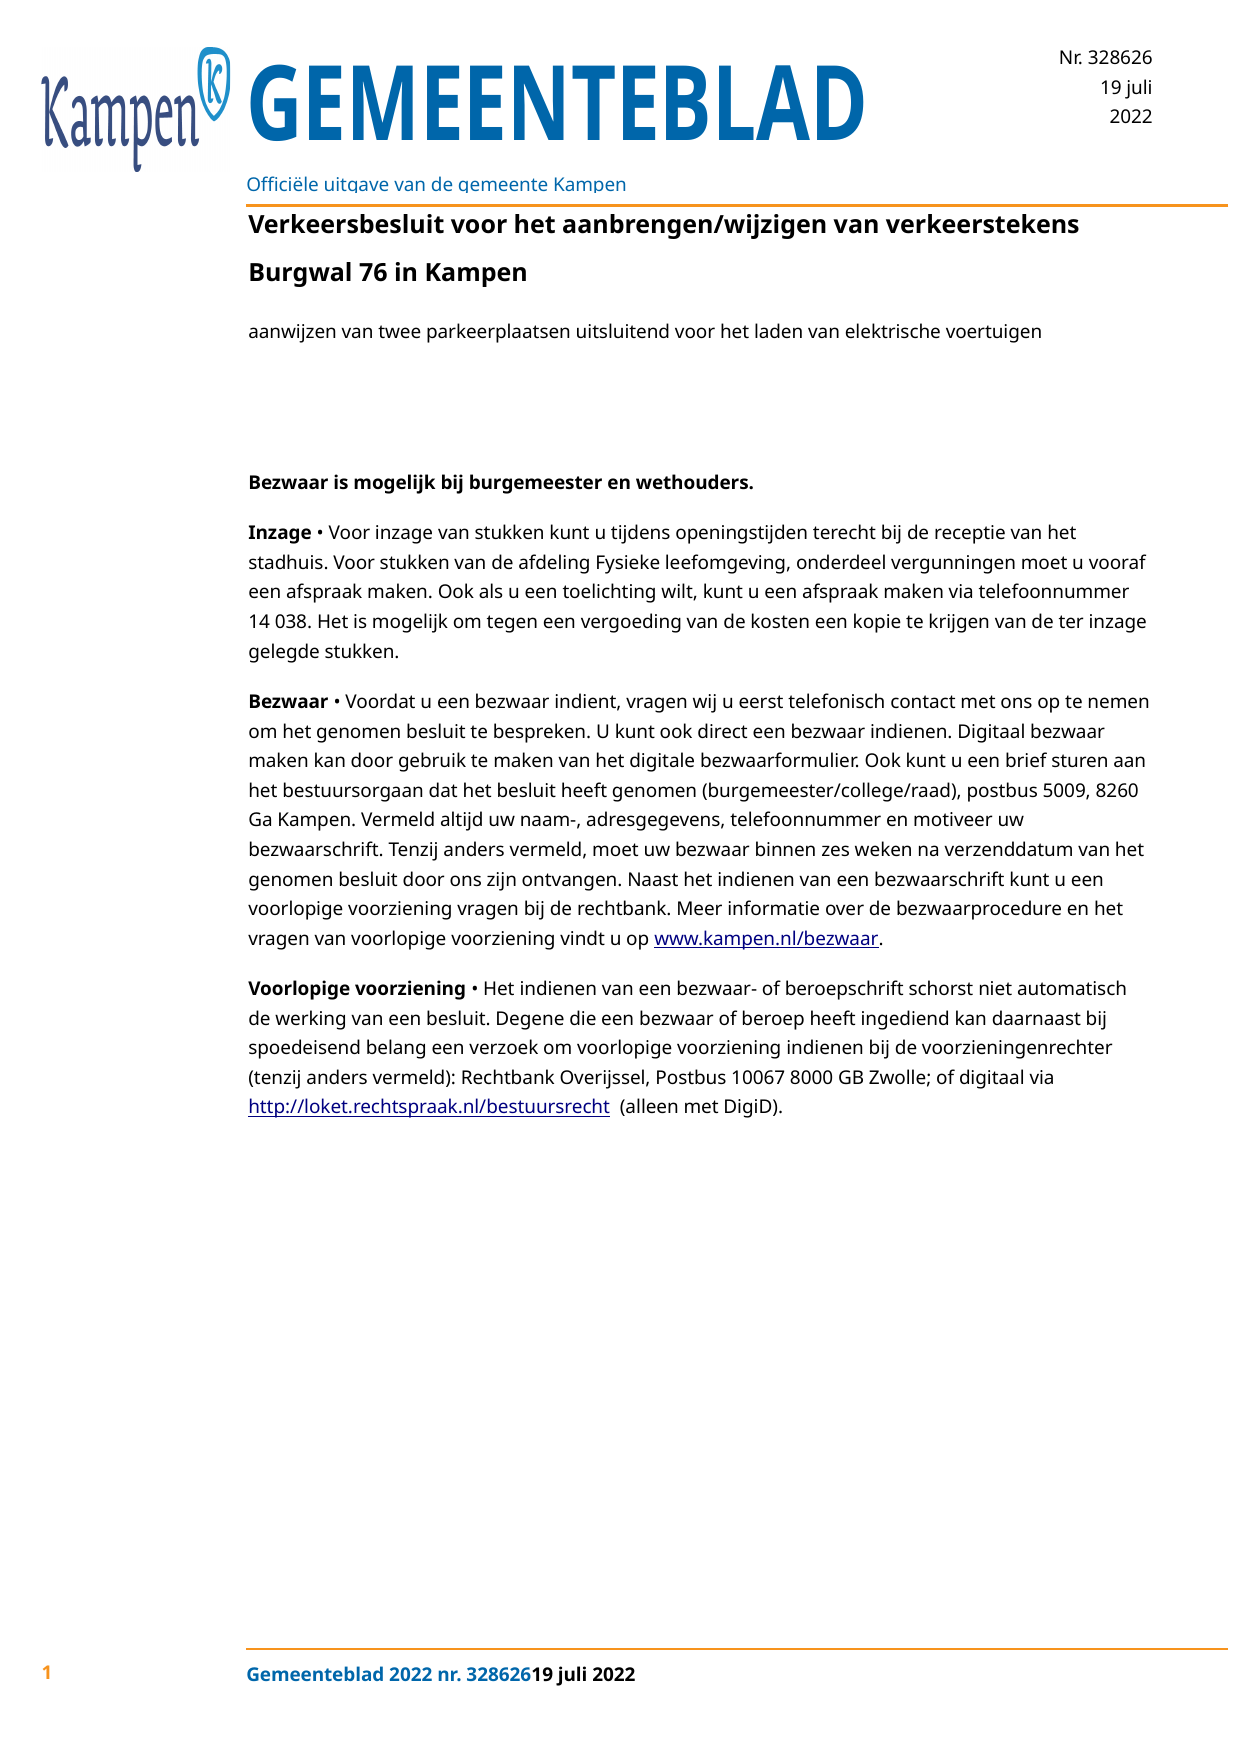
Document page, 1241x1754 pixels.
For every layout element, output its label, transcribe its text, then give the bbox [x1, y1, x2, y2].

text Verkeersbesluit voor het aanbrengen/wijzigen van verkeerstekens Burgwal 76 in Kampen [248, 207, 1152, 288]
text Voorlopige voorziening • Het indienen van een bezwaar- of beroepschrift schorst niet automatisch de werking van een besluit. Degene die een bezwaar of beroep heeft ingediend kan daarnaast bij spoedeisend belang een verzoek om voorlopige voorziening indienen bij de voorzieningenrechter (tenzij anders vermeld): Rechtbank Overijssel, Postbus 10067 8000 GB Zwolle; of digitaal via http://loket.rechtspraak.nl/bestuursrecht (alleen met DigiD). [248, 975, 1152, 1119]
text Bezwaar • Voordat u een bezwaar indient, vragen wij u eerst telefonisch contact met ons op te nemen om het genomen besluit te bespreken. U kunt ook direct een bezwaar indienen. Digitaal bezwaar maken kan door gebruik te maken van het digitale bezwaarformulier. Ook kunt u een brief sturen aan het bestuursorgaan dat het besluit heeft genomen (burgemeester/college/raad), postbus 5009, 8260 Ga Kampen. Vermeld altijd uw naam-, adresgegevens, telefoonnummer en motiveer uw bezwaarschrift. Tenzij anders vermeld, moet uw bezwaar binnen zes weken na verzenddatum van het genomen besluit door ons zijn ontvangen. Naast het indienen van een bezwaarschrift kunt u een voorlopige voorziening vragen bij de rechtbank. Meer informatie over de bezwaarprocedure en het vragen van voorlopige voorziening vindt u op www.kampen.nl/bezwaar. [248, 688, 1152, 951]
text Bezwaar is mogelijk bij burgemeester en wethouders. [248, 469, 1152, 495]
picture [41, 47, 231, 172]
text aanwijzen van twee parkeerplaatsen uitsluitend voor het laden van elektrische voertuigen [248, 318, 1152, 344]
text Inzage • Voor inzage van stukken kunt u tijdens openingstijden terecht bij de receptie van het stadhuis. Voor stukken van de afdeling Fysieke leefomgeving, onderdeel vergunningen moet u vooraf een afspraak maken. Ook als u een toelichting wilt, kunt u een afspraak maken via telefoonnummer 14 038. Het is mogelijk om tegen een vergoeding van de kosten een kopie te krijgen van de ter inzage gelegde stukken. [248, 519, 1152, 664]
